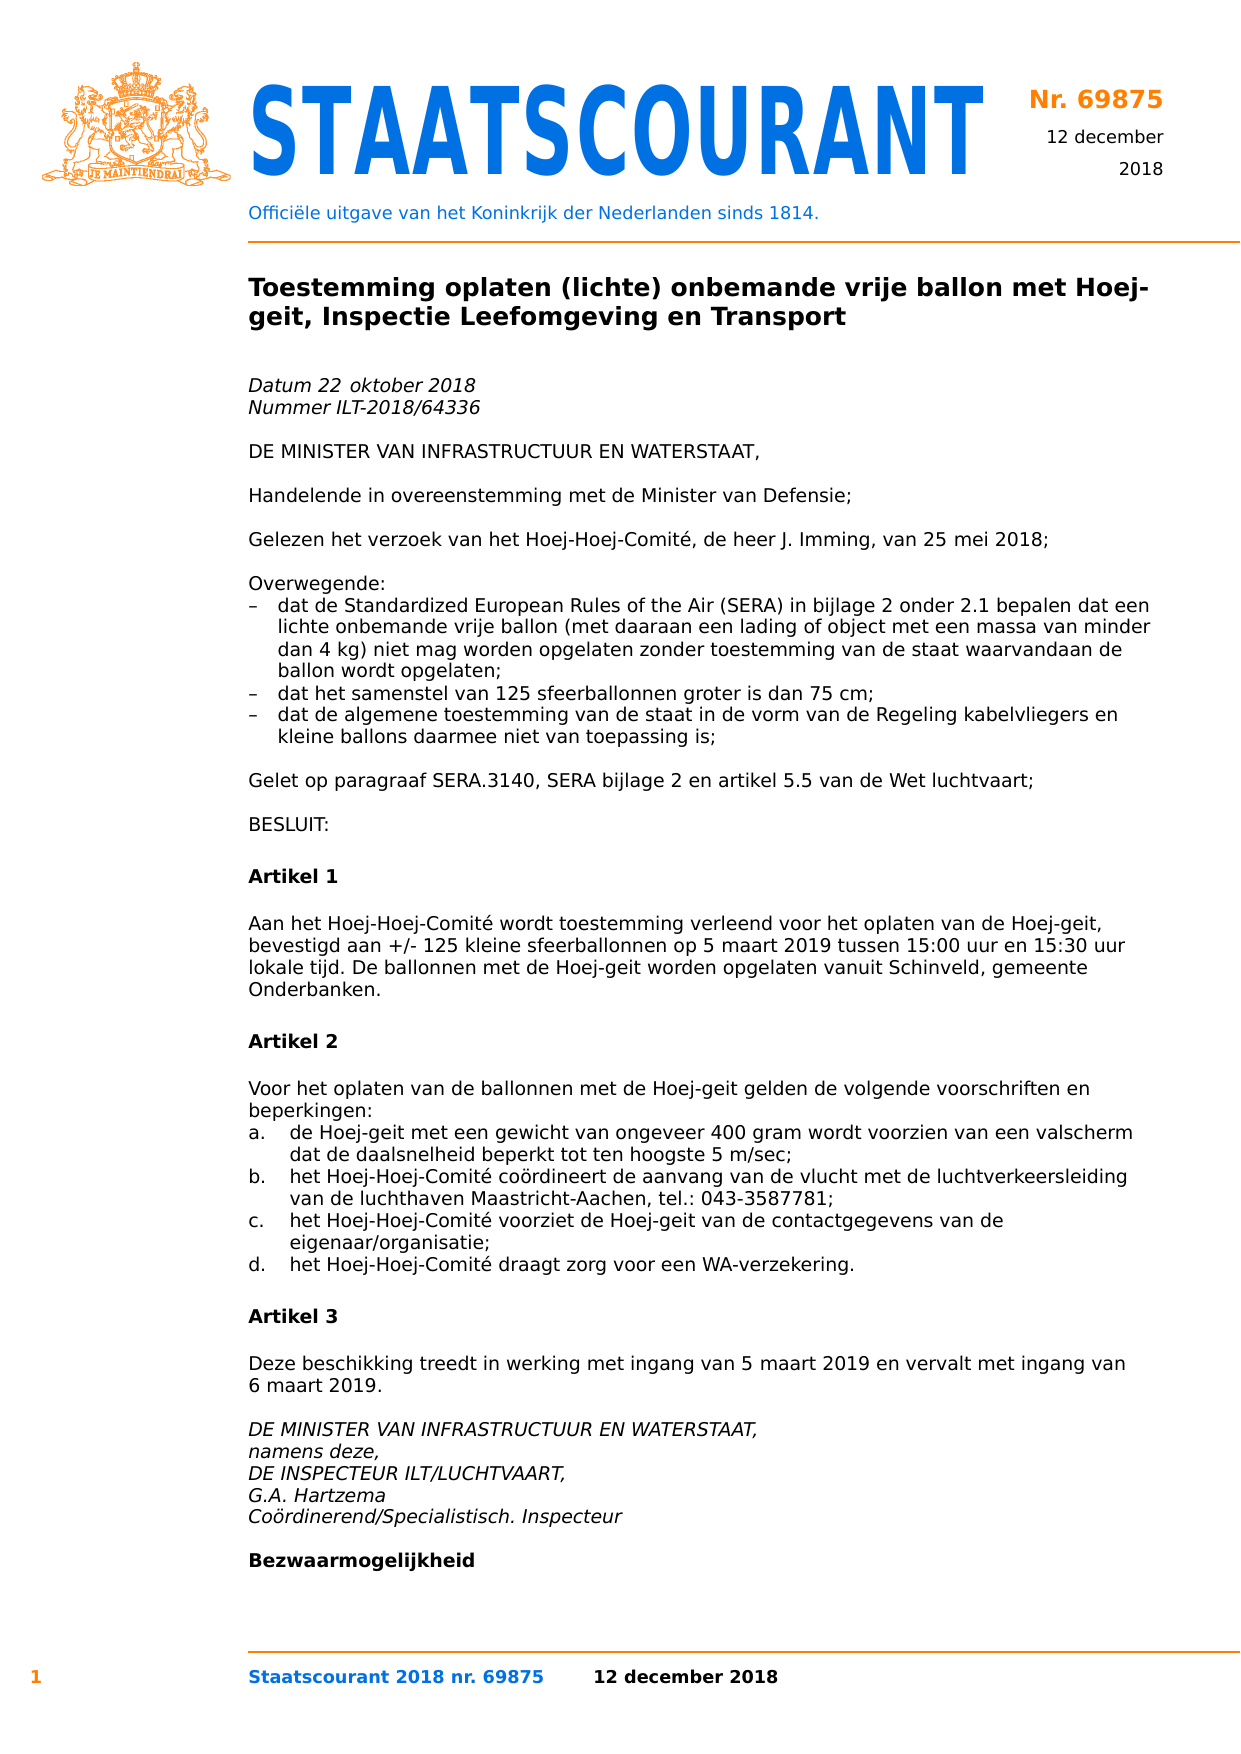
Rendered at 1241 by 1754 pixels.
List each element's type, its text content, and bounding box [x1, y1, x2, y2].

subtitle Artikel 1 [248, 866, 1163, 888]
table_cell Officiële uitgave van het Koninkrijk der Nederlanden sinds 1814. [248, 203, 1240, 241]
text Datum 22 oktober 2018 [248, 375, 1163, 397]
text c. het Hoej-Hoej-Comité voorziet de Hoej-geit van de contactgegevens van de eigenaar/organisatie; [248, 1210, 1163, 1254]
text – dat de algemene toestemming van de staat in de vorm van de Regeling kabelvliegers en kleine ballons daarmee niet van toepassing is; [248, 704, 1163, 748]
text b. het Hoej-Hoej-Comité coördineert de aanvang van de vlucht met de luchtverkeersleiding van de luchthaven Maastricht-Aachen, tel.: 043-3587781; [248, 1166, 1163, 1210]
text – dat het samenstel van 125 sfeerballonnen groter is dan 75 cm; [248, 682, 1163, 704]
text d. het Hoej-Hoej-Comité draagt zorg voor een WA-verzekering. [248, 1254, 1163, 1276]
table_header Nr. 69875 [998, 62, 1240, 121]
text Gelet op paragraaf SERA.3140, SERA bijlage 2 en artikel 5.5 van de Wet luchtvaart; [248, 770, 1163, 792]
text a. de Hoej-geit met een gewicht van ongeveer 400 gram wordt voorzien van een valscherm dat de daalsnelheid beperkt tot ten hoogste 5 m/sec; [248, 1122, 1163, 1166]
text DE MINISTER VAN INFRASTRUCTUUR EN WATERSTAAT, [248, 441, 1163, 463]
text Gelezen het verzoek van het Hoej-Hoej-Comité, de heer J. Imming, van 25 mei 2018; [248, 529, 1163, 551]
table_header [25, 62, 248, 241]
text Overwegende: [248, 572, 1163, 594]
picture [41, 62, 231, 186]
text – dat de Standardized European Rules of the Air (SERA) in bijlage 2 onder 2.1 bepalen dat een lichte onbemande vrije ballon (met daaraan een lading of object met een massa van minder dan 4 kg) niet mag worden opgelaten zonder toestemming van de staat waarvandaan de ballon wordt opgelaten; [248, 594, 1163, 682]
text Aan het Hoej-Hoej-Comité wordt toestemming verleend voor het oplaten van de Hoej-geit, bevestigd aan +/- 125 kleine sfeerballonnen op 5 maart 2019 tussen 15:00 uur en 15:30 uur lokale tijd. De ballonnen met de Hoej-geit worden opgelaten vanuit Schinveld, gemeente Onderbanken. [248, 913, 1163, 1001]
subtitle Artikel 2 [248, 1031, 1163, 1053]
table_cell 12 december [998, 121, 1240, 153]
subtitle Artikel 3 [248, 1306, 1163, 1328]
text Nummer ILT-2018/64336 [248, 397, 1163, 419]
text Handelende in overeenstemming met de Minister van Defensie; [248, 485, 1163, 507]
text Deze beschikking treedt in werking met ingang van 5 maart 2019 en vervalt met ingang van 6 maart 2019. [248, 1353, 1163, 1397]
text Bezwaarmogelijkheid [248, 1550, 1163, 1572]
subtitle Toestemming oplaten (lichte) onbemande vrije ballon met Hoej-geit, Inspectie Leefomgeving en Transport [248, 273, 1163, 331]
text BESLUIT: [248, 814, 1163, 836]
table_cell 2018 [998, 153, 1240, 203]
table_header STAATSCOURANT [248, 62, 998, 203]
text DE MINISTER VAN INFRASTRUCTUUR EN WATERSTAAT, namens deze, DE INSPECTEUR ILT/LUCHTVAART, G.A. Hartzema Coördinerend/Specialistisch. Inspecteur [248, 1418, 1163, 1528]
text Voor het oplaten van de ballonnen met de Hoej-geit gelden de volgende voorschriften en beperkingen: [248, 1078, 1163, 1122]
